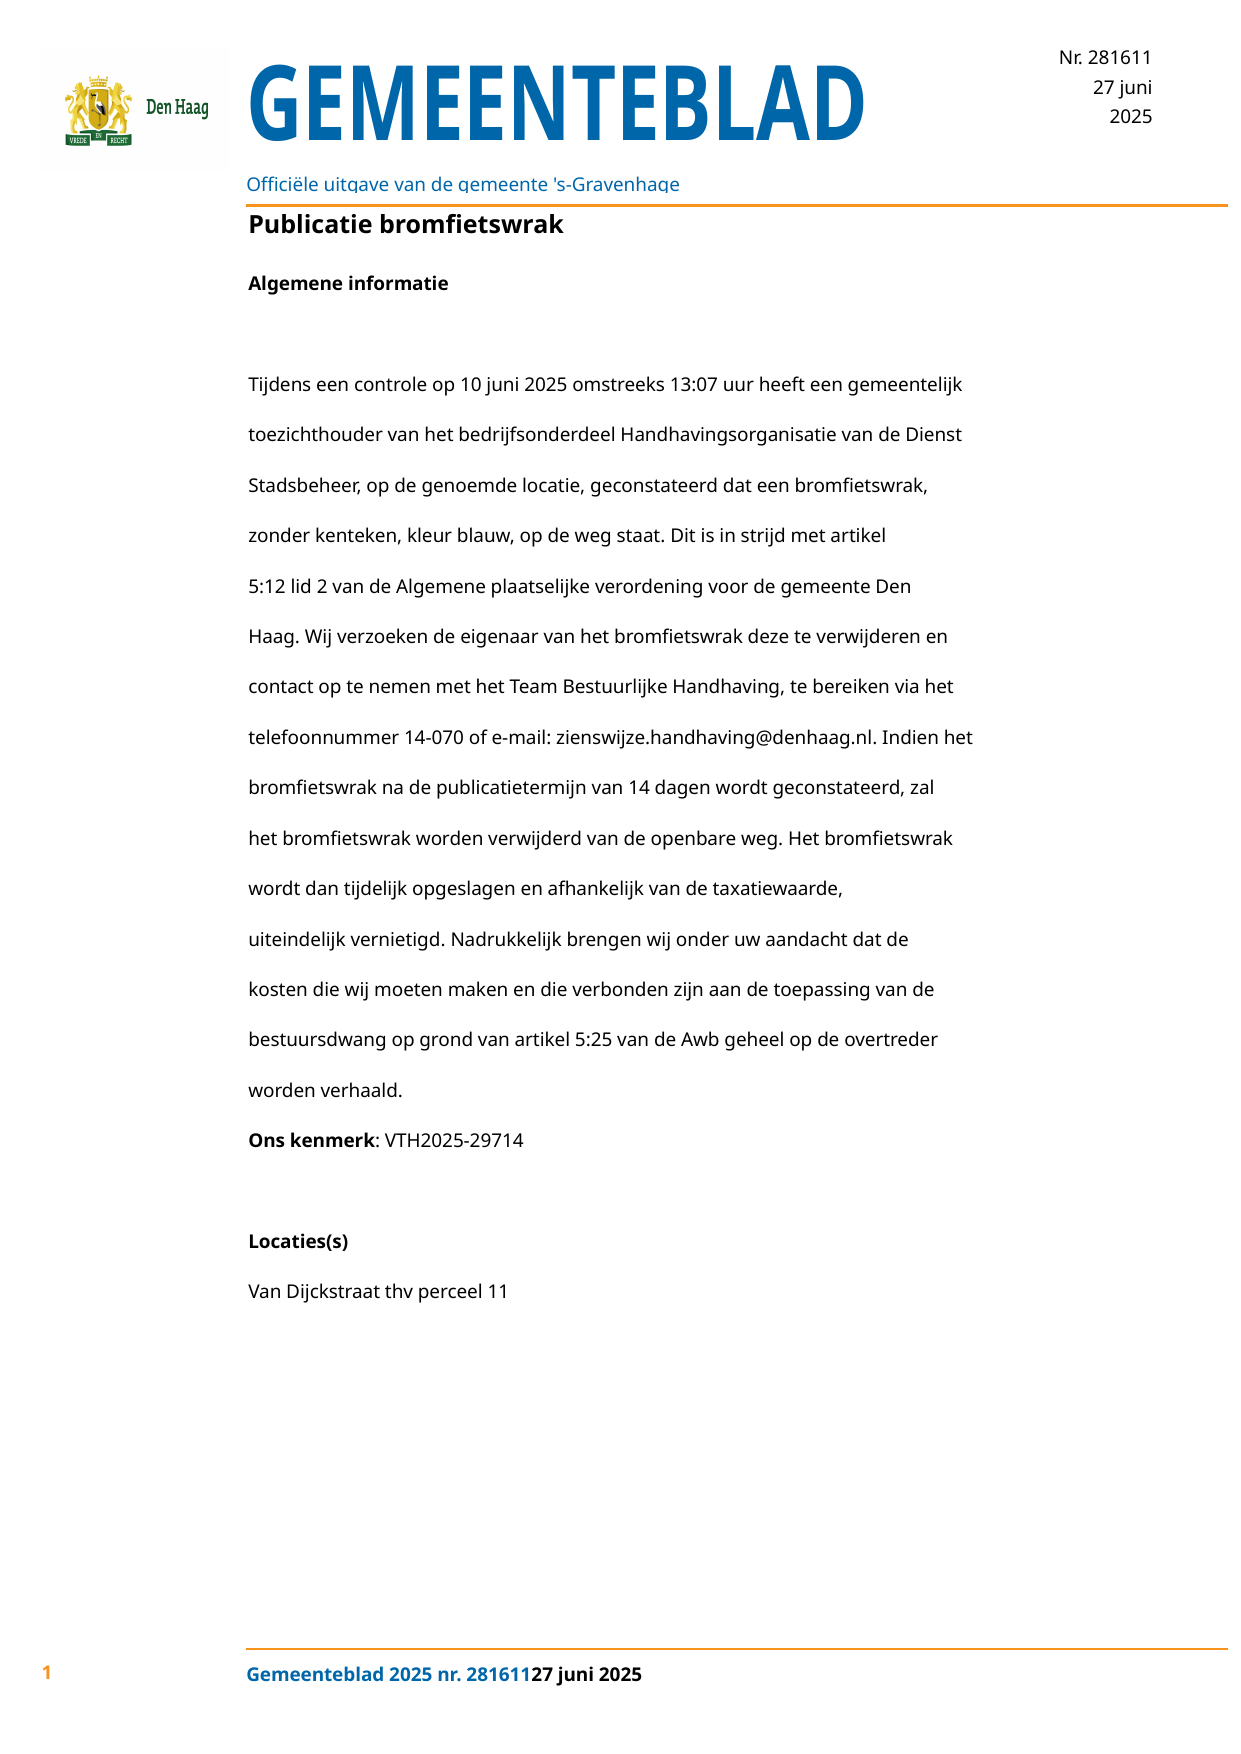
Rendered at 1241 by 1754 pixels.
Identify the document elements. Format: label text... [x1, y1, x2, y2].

text kosten die wij moeten maken en die verbonden zijn aan de toepassing van de [248, 976, 1152, 1002]
text Publicatie bromfietswrak [248, 207, 1152, 241]
text Algemene informatie [248, 270, 1152, 296]
text Stadsbeheer, op de genoemde locatie, geconstateerd dat een bromfietswrak, [248, 472, 1152, 498]
text toezichthouder van het bedrijfsonderdeel Handhavingsorganisatie van de Dienst [248, 422, 1152, 447]
text telefoonnummer 14-070 of e-mail: zienswijze.handhaving@denhaag.nl. Indien het [248, 724, 1152, 750]
text Haag. Wij verzoeken de eigenaar van het bromfietswrak deze te verwijderen en [248, 623, 1152, 649]
text het bromfietswrak worden verwijderd van de openbare weg. Het bromfietswrak [248, 825, 1152, 851]
text bestuursdwang op grond van artikel 5:25 van de Awb geheel op de overtreder [248, 1027, 1152, 1052]
picture [41, 47, 231, 172]
text contact op te nemen met het Team Bestuurlijke Handhaving, te bereiken via het [248, 674, 1152, 699]
text wordt dan tijdelijk opgeslagen en afhankelijk van de taxatiewaarde, [248, 875, 1152, 901]
text Locaties(s) [248, 1228, 1152, 1254]
text Tijdens een controle op 10 juni 2025 omstreeks 13:07 uur heeft een gemeentelijk [248, 371, 1152, 397]
text bromfietswrak na de publicatietermijn van 14 dagen wordt geconstateerd, zal [248, 774, 1152, 800]
text zonder kenteken, kleur blauw, op de weg staat. Dit is in strijd met artikel [248, 522, 1152, 548]
text worden verhaald. [248, 1077, 1152, 1103]
text 5:12 lid 2 van de Algemene plaatselijke verordening voor de gemeente Den [248, 573, 1152, 598]
text Van Dijckstraat thv perceel 11 [248, 1279, 1152, 1304]
text Ons kenmerk: VTH2025-29714 [248, 1127, 1152, 1153]
text uiteindelijk vernietigd. Nadrukkelijk brengen wij onder uw aandacht dat de [248, 926, 1152, 951]
